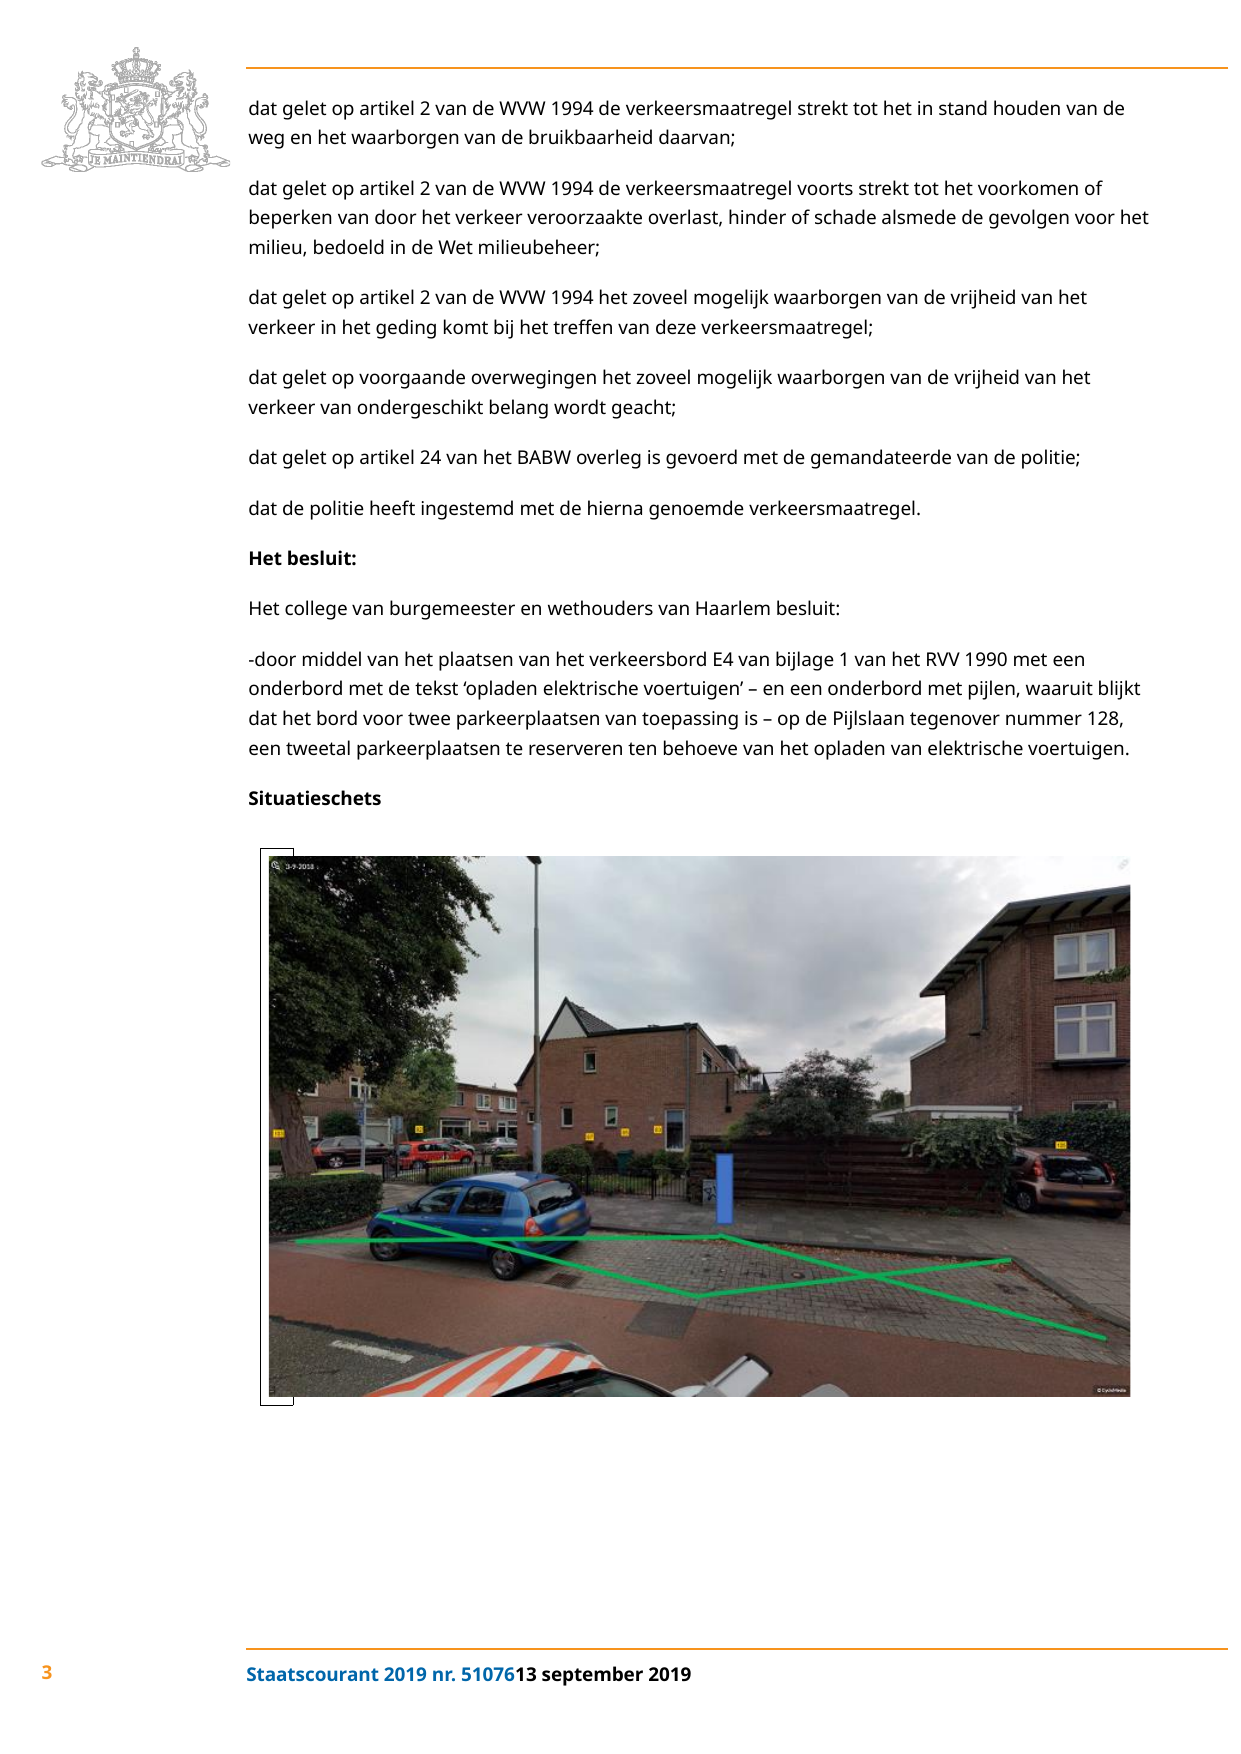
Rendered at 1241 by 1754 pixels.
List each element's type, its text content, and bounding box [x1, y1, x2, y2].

picture [41, 47, 231, 172]
text dat gelet op artikel 2 van de WVW 1994 de verkeersmaatregel strekt tot het in stand houden van de weg en het waarborgen van de bruikbaarheid daarvan; [248, 95, 1152, 150]
text Situatieschets [248, 785, 1152, 811]
text dat gelet op artikel 24 van het BABW overleg is gevoerd met de gemandateerde van de politie; [248, 444, 1152, 470]
text dat gelet op voorgaande overwegingen het zoveel mogelijk waarborgen van de vrijheid van het verkeer van ondergeschikt belang wordt geacht; [248, 364, 1152, 420]
text -door middel van het plaatsen van het verkeersbord E4 van bijlage 1 van het RVV 1990 met een onderbord met de tekst ‘opladen elektrische voertuigen’ – en een onderbord met pijlen, waaruit blijkt dat het bord voor twee parkeerplaatsen van toepassing is – op de Pijlslaan tegenover nummer 128, een tweetal parkeerplaatsen te reserveren ten behoeve van het opladen van elektrische voertuigen. [248, 646, 1152, 761]
text dat gelet op artikel 2 van de WVW 1994 de verkeersmaatregel voorts strekt tot het voorkomen of beperken van door het verkeer veroorzaakte overlast, hinder of schade alsmede de gevolgen voor het milieu, bedoeld in de Wet milieubeheer; [248, 175, 1152, 260]
text Het college van burgemeester en wethouders van Haarlem besluit: [248, 596, 1152, 621]
text dat gelet op artikel 2 van de WVW 1994 het zoveel mogelijk waarborgen van de vrijheid van het verkeer in het geding komt bij het treffen van deze verkeersmaatregel; [248, 284, 1152, 340]
picture [268, 856, 1131, 1397]
text dat de politie heeft ingestemd met de hierna genoemde verkeersmaatregel. [248, 495, 1152, 521]
text Het besluit: [248, 545, 1152, 571]
